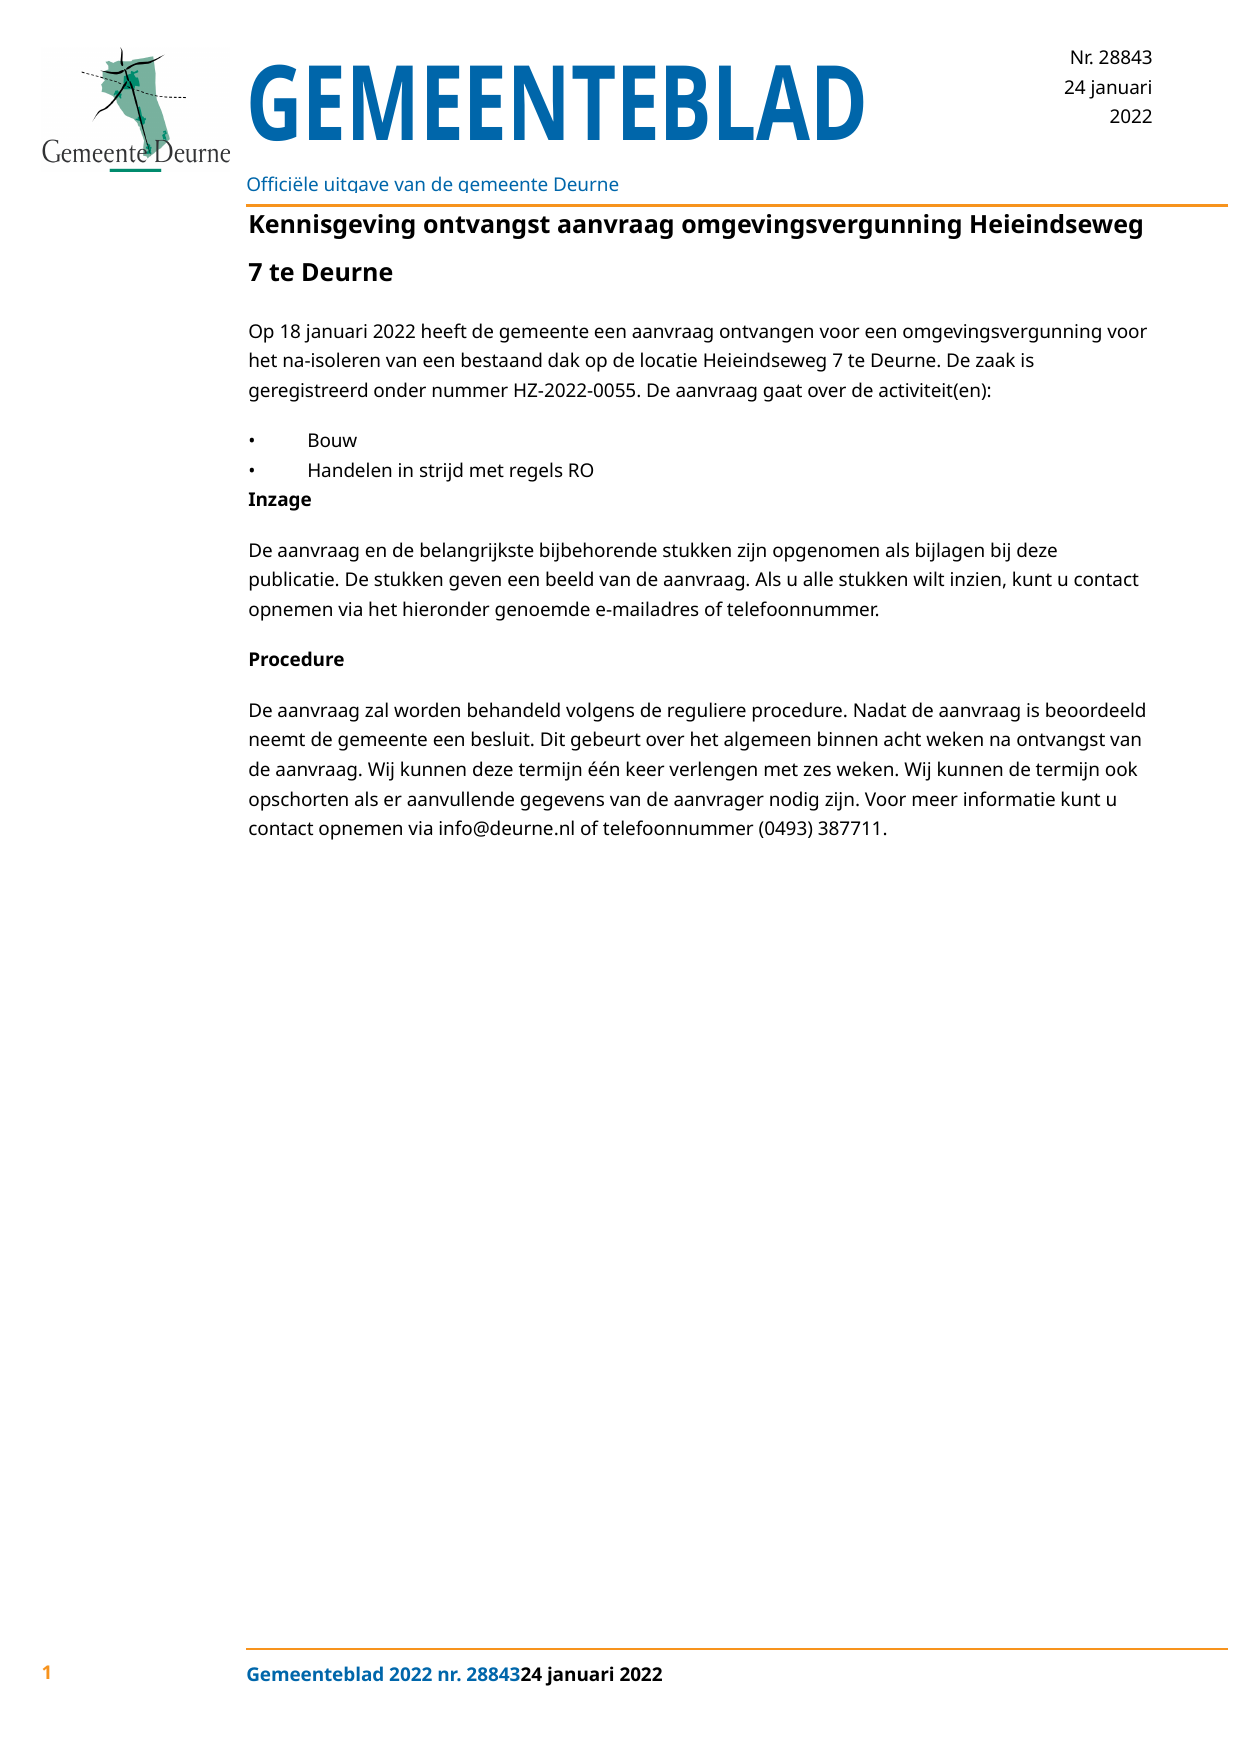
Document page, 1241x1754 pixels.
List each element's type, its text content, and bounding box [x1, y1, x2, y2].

text Procedure [248, 647, 1152, 672]
text De aanvraag zal worden behandeld volgens de reguliere procedure. Nadat de aanvraag is beoordeeld neemt de gemeente een besluit. Dit gebeurt over het algemeen binnen acht weken na ontvangst van de aanvraag. Wij kunnen deze termijn één keer verlengen met zes weken. Wij kunnen de termijn ook opschorten als er aanvullende gegevens van de aanvrager nodig zijn. Voor meer informatie kunt u contact opnemen via info@deurne.nl of telefoonnummer (0493) 387711. [248, 697, 1152, 841]
text De aanvraag en de belangrijkste bijbehorende stukken zijn opgenomen als bijlagen bij deze publicatie. De stukken geven een beeld van de aanvraag. Als u alle stukken wilt inzien, kunt u contact opnemen via het hieronder genoemde e-mailadres of telefoonnummer. [248, 537, 1152, 622]
list Handelen in strijd met regels RO [248, 457, 1152, 483]
text Op 18 januari 2022 heeft de gemeente een aanvraag ontvangen voor een omgevingsvergunning voor het na-isoleren van een bestaand dak op de locatie Heieindseweg 7 te Deurne. De zaak is geregistreerd onder nummer HZ-2022-0055. De aanvraag gaat over de activiteit(en): [248, 318, 1152, 403]
list Bouw [248, 427, 1152, 453]
text Inzage [248, 487, 1152, 512]
text Kennisgeving ontvangst aanvraag omgevingsvergunning Heieindseweg 7 te Deurne [248, 207, 1152, 288]
picture [41, 47, 231, 172]
